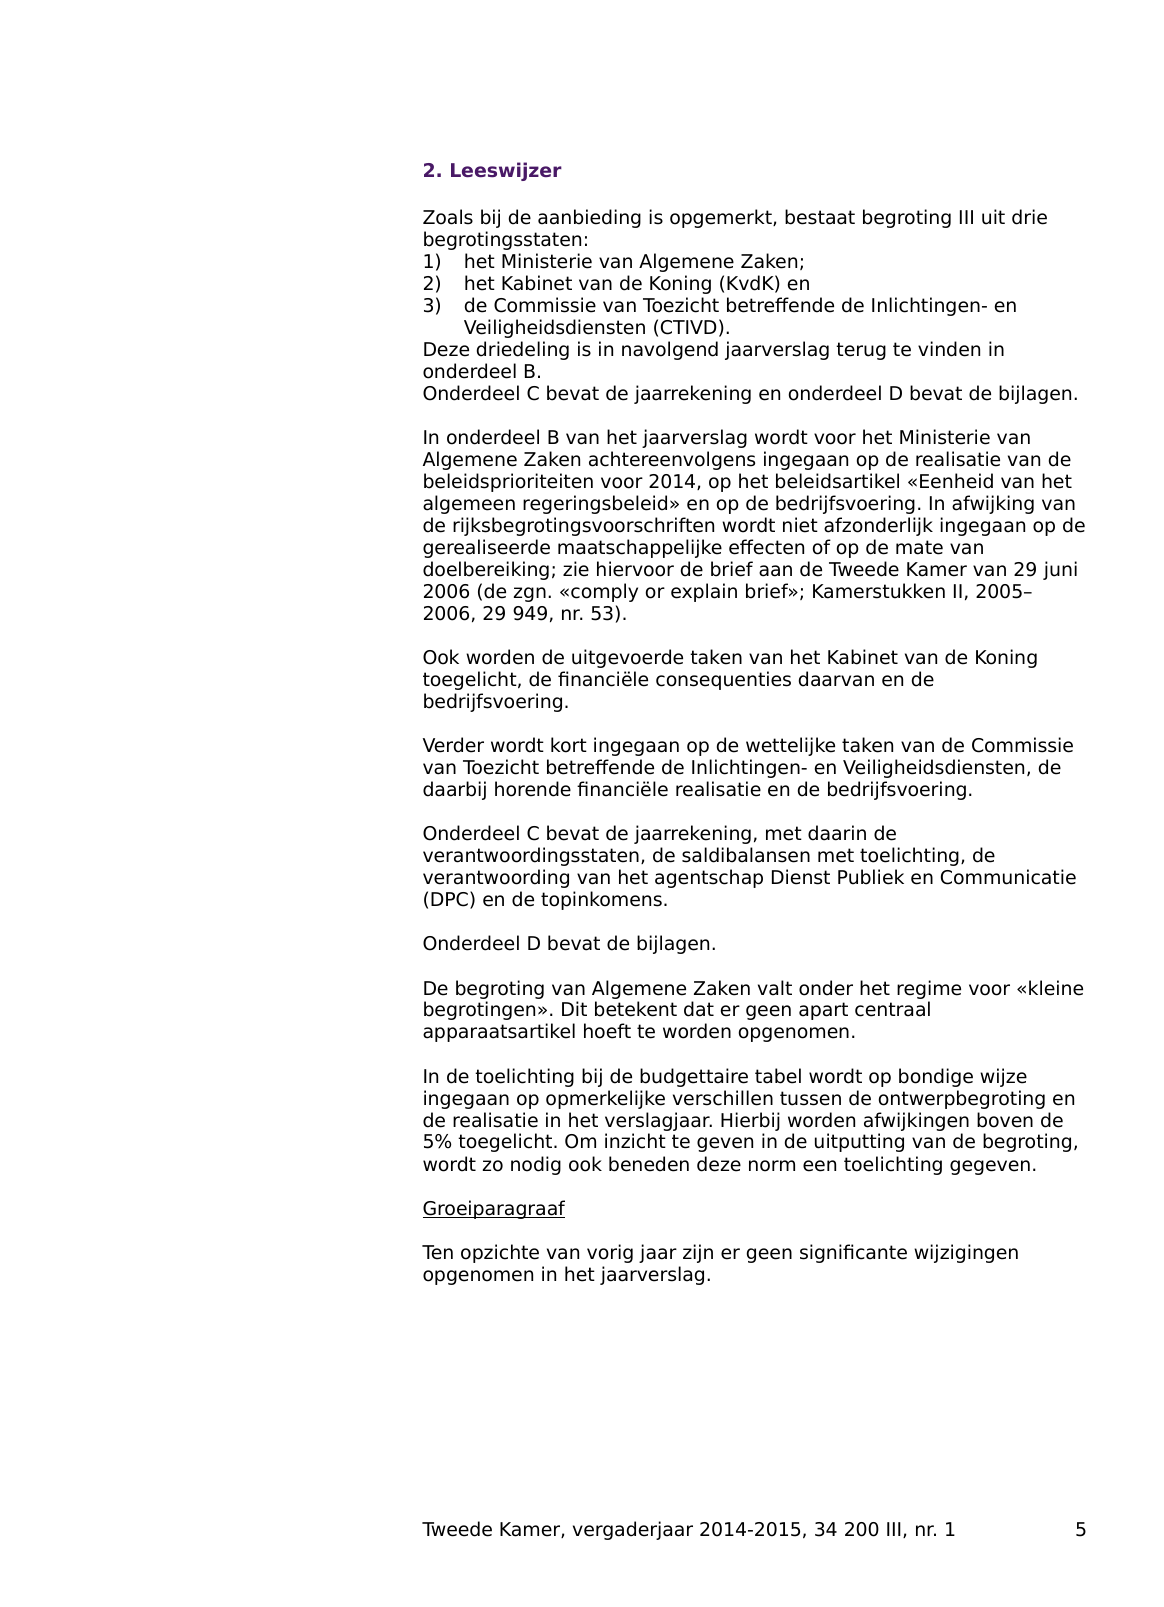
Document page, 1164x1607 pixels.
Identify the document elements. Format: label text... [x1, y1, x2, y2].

subtitle 2. Leeswijzer [422, 160, 1087, 182]
text Onderdeel D bevat de bijlagen. [422, 933, 1087, 955]
text De begroting van Algemene Zaken valt onder het regime voor «kleine begrotingen». Dit betekent dat er geen apart centraal apparaatsartikel hoeft te worden opgenomen. [422, 977, 1087, 1043]
text 3) de Commissie van Toezicht betreffende de Inlichtingen- en Veiligheidsdiensten (CTIVD). [422, 295, 1087, 339]
text 1) het Ministerie van Algemene Zaken; [422, 251, 1087, 273]
text Verder wordt kort ingegaan op de wettelijke taken van de Commissie van Toezicht betreffende de Inlichtingen- en Veiligheidsdiensten, de daarbij horende financiële realisatie en de bedrijfsvoering. [422, 735, 1087, 801]
text Ook worden de uitgevoerde taken van het Kabinet van de Koning toegelicht, de financiële consequenties daarvan en de bedrijfsvoering. [422, 647, 1087, 713]
text In onderdeel B van het jaarverslag wordt voor het Ministerie van Algemene Zaken achtereenvolgens ingegaan op de realisatie van de beleidsprioriteiten voor 2014, op het beleidsartikel «Eenheid van het algemeen regeringsbeleid» en op de bedrijfsvoering. In afwijking van de rijksbegrotingsvoorschriften wordt niet afzonderlijk ingegaan op de gerealiseerde maatschappelijke effecten of op de mate van doelbereiking; zie hiervoor de brief aan de Tweede Kamer van 29 juni 2006 (de zgn. «comply or explain brief»; Kamerstukken II, 2005–2006, 29 949, nr. 53). [422, 427, 1087, 625]
text Deze driedeling is in navolgend jaarverslag terug te vinden in onderdeel B. [422, 339, 1087, 383]
text Zoals bij de aanbieding is opgemerkt, bestaat begroting III uit drie begrotingsstaten: [422, 207, 1087, 251]
text Onderdeel C bevat de jaarrekening en onderdeel D bevat de bijlagen. [422, 383, 1087, 405]
text In de toelichting bij de budgettaire tabel wordt op bondige wijze ingegaan op opmerkelijke verschillen tussen de ontwerpbegroting en de realisatie in het verslagjaar. Hierbij worden afwijkingen boven de 5% toegelicht. Om inzicht te geven in de uitputting van de begroting, wordt zo nodig ook beneden deze norm een toelichting gegeven. [422, 1066, 1087, 1175]
text Ten opzichte van vorig jaar zijn er geen significante wijzigingen opgenomen in het jaarverslag. [422, 1242, 1087, 1286]
text 2) het Kabinet van de Koning (KvdK) en [422, 273, 1087, 295]
text Onderdeel C bevat de jaarrekening, met daarin de verantwoordingsstaten, de saldibalansen met toelichting, de verantwoording van het agentschap Dienst Publiek en Communicatie (DPC) en de topinkomens. [422, 823, 1087, 911]
subtitle Groeiparagraaf [422, 1198, 1087, 1219]
